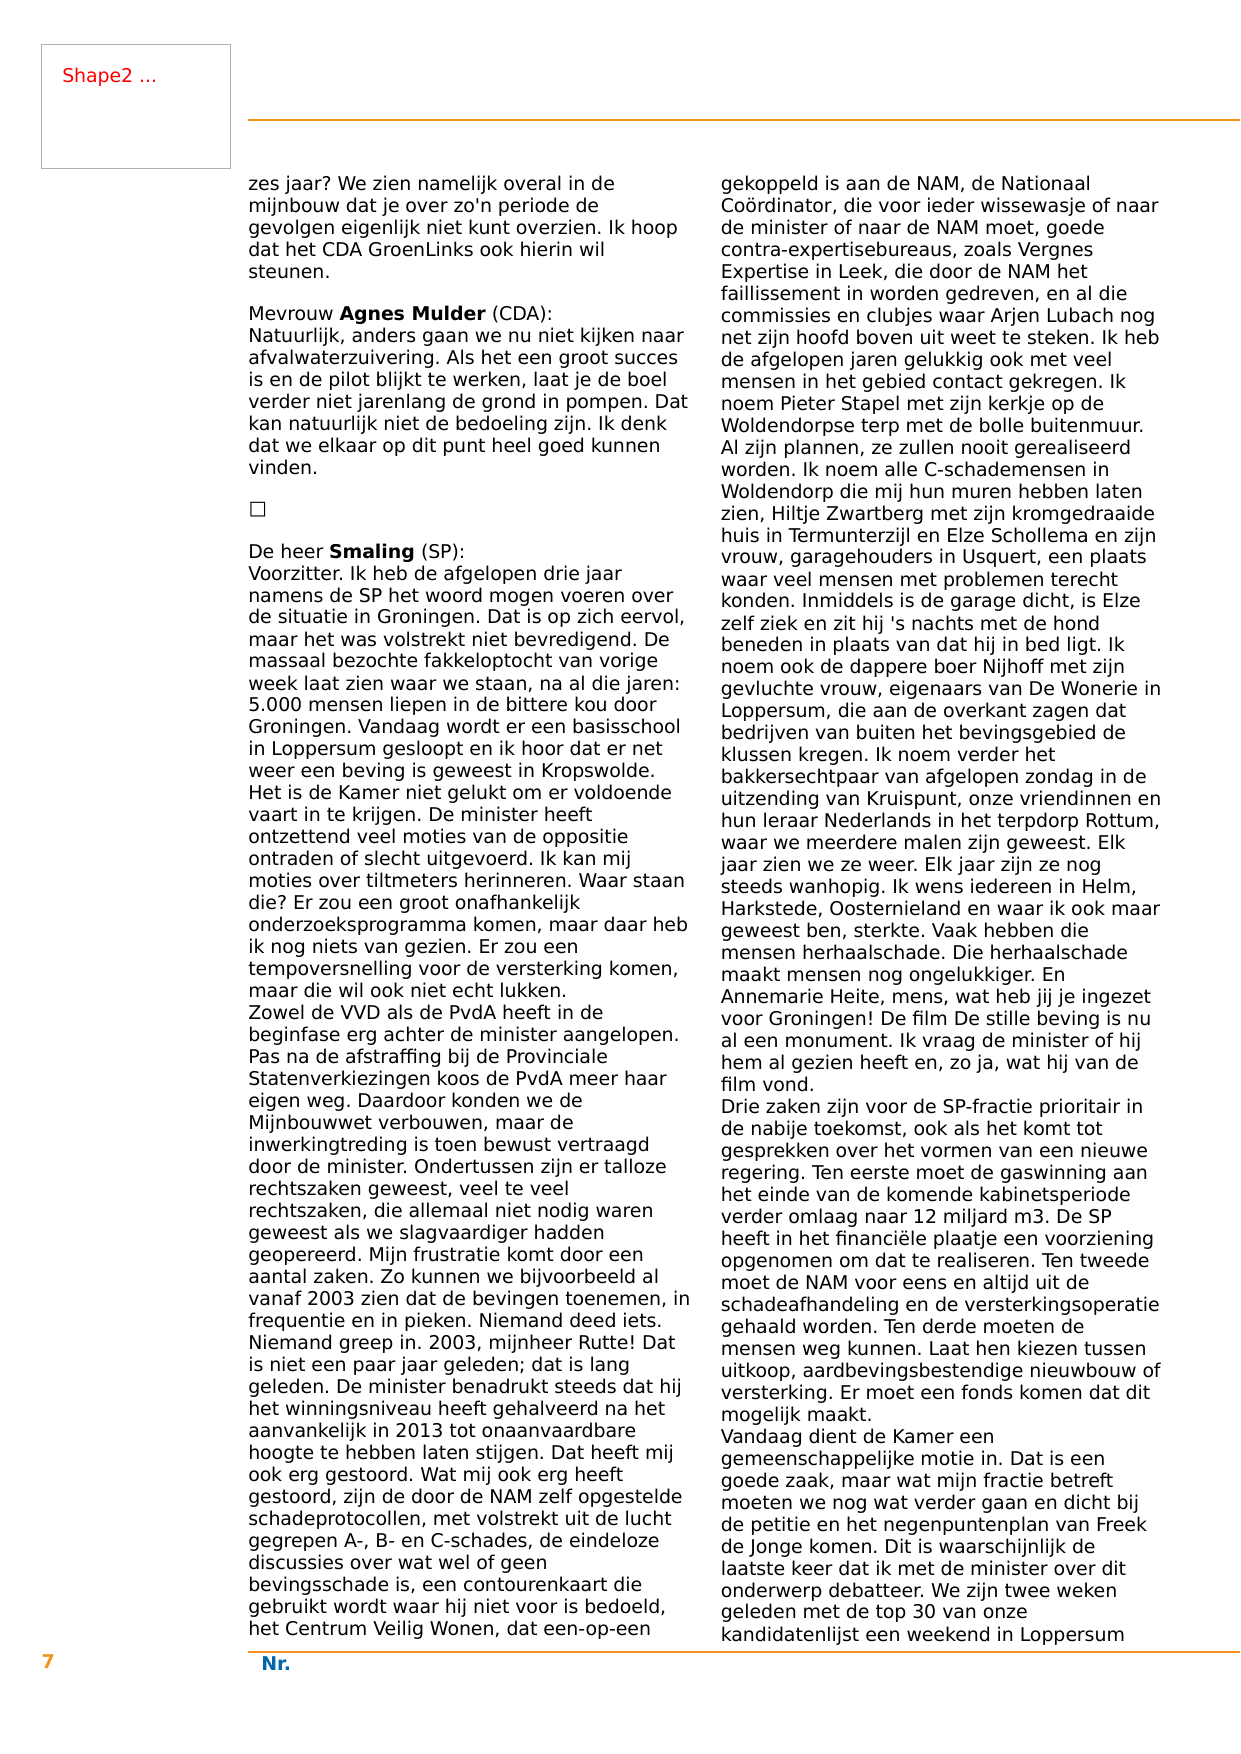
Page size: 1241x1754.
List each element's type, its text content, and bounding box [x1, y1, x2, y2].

text zes jaar? We zien namelijk overal in de mijnbouw dat je over zo'n periode de gevolgen eigenlijk niet kunt overzien. Ik hoop dat het CDA GroenLinks ook hierin wil steunen. [248, 173, 691, 283]
text Vandaag dient de Kamer een gemeenschappelijke motie in. Dat is een goede zaak, maar wat mijn fractie betreft moeten we nog wat verder gaan en dicht bij de petitie en het negenpuntenplan van Freek de Jonge komen. Dit is waarschijnlijk de laatste keer dat ik met de minister over dit onderwerp debatteer. We zijn twee weken geleden met de top 30 van onze kandidatenlijst een weekend in Loppersum [721, 1426, 1163, 1645]
text Zowel de VVD als de PvdA heeft in de beginfase erg achter de minister aangelopen. Pas na de afstraffing bij de Provinciale Statenverkiezingen koos de PvdA meer haar eigen weg. Daardoor konden we de Mijnbouwwet verbouwen, maar de inwerkingtreding is toen bewust vertraagd door de minister. Ondertussen zijn er talloze rechtszaken geweest, veel te veel rechtszaken, die allemaal niet nodig waren geweest als we slagvaardiger hadden geopereerd. Mijn frustratie komt door een aantal zaken. Zo kunnen we bijvoorbeeld al vanaf 2003 zien dat de bevingen toenemen, in frequentie en in pieken. Niemand deed iets. Niemand greep in. 2003, mijnheer Rutte! Dat is niet een paar jaar geleden; dat is lang geleden. De minister benadrukt steeds dat hij het winningsniveau heeft gehalveerd na het aanvankelijk in 2013 tot onaanvaardbare hoogte te hebben laten stijgen. Dat heeft mij ook erg gestoord. Wat mij ook erg heeft gestoord, zijn de door de NAM zelf opgestelde schadeprotocollen, met volstrekt uit de lucht gegrepen A-, B- en C-schades, de eindeloze discussies over wat wel of geen bevingsschade is, een contourenkaart die gebruikt wordt waar hij niet voor is bedoeld, het Centrum Veilig Wonen, dat een-op-een [248, 1002, 691, 1639]
text Mevrouw Agnes Mulder (CDA): [248, 303, 691, 325]
text gekoppeld is aan de NAM, de Nationaal Coördinator, die voor ieder wissewasje of naar de minister of naar de NAM moet, goede contra-expertisebureaus, zoals Vergnes Expertise in Leek, die door de NAM het faillissement in worden gedreven, en al die commissies en clubjes waar Arjen Lubach nog net zijn hoofd boven uit weet te steken. Ik heb de afgelopen jaren gelukkig ook met veel mensen in het gebied contact gekregen. Ik noem Pieter Stapel met zijn kerkje op de Woldendorpse terp met de bolle buitenmuur. Al zijn plannen, ze zullen nooit gerealiseerd worden. Ik noem alle C-schademensen in Woldendorp die mij hun muren hebben laten zien, Hiltje Zwartberg met zijn kromgedraaide huis in Termunterzijl en Elze Schollema en zijn vrouw, garagehouders in Usquert, een plaats waar veel mensen met problemen terecht konden. Inmiddels is de garage dicht, is Elze zelf ziek en zit hij 's nachts met de hond beneden in plaats van dat hij in bed ligt. Ik noem ook de dappere boer Nijhoff met zijn gevluchte vrouw, eigenaars van De Wonerie in Loppersum, die aan de overkant zagen dat bedrijven van buiten het bevingsgebied de klussen kregen. Ik noem verder het bakkersechtpaar van afgelopen zondag in de uitzending van Kruispunt, onze vriendinnen en hun leraar Nederlands in het terpdorp Rottum, waar we meerdere malen zijn geweest. Elk jaar zien we ze weer. Elk jaar zijn ze nog steeds wanhopig. Ik wens iedereen in Helm, Harkstede, Oosternieland en waar ik ook maar geweest ben, sterkte. Vaak hebben die mensen herhaalschade. Die herhaalschade maakt mensen nog ongelukkiger. En Annemarie Heite, mens, wat heb jij je ingezet voor Groningen! De film De stille beving is nu al een monument. Ik vraag de minister of hij hem al gezien heeft en, zo ja, wat hij van de film vond. [721, 173, 1163, 1096]
text Voorzitter. Ik heb de afgelopen drie jaar namens de SP het woord mogen voeren over de situatie in Groningen. Dat is op zich eervol, maar het was volstrekt niet bevredigend. De massaal bezochte fakkeloptocht van vorige week laat zien waar we staan, na al die jaren: 5.000 mensen liepen in de bittere kou door Groningen. Vandaag wordt er een basisschool in Loppersum gesloopt en ik hoor dat er net weer een beving is geweest in Kropswolde. Het is de Kamer niet gelukt om er voldoende vaart in te krijgen. De minister heeft ontzettend veel moties van de oppositie ontraden of slecht uitgevoerd. Ik kan mij moties over tiltmeters herinneren. Waar staan die? Er zou een groot onafhankelijk onderzoeksprogramma komen, maar daar heb ik nog niets van gezien. Er zou een tempoversnelling voor de versterking komen, maar die wil ook niet echt lukken. [248, 562, 691, 1002]
text Natuurlijk, anders gaan we nu niet kijken naar afvalwaterzuivering. Als het een groot succes is en de pilot blijkt te werken, laat je de boel verder niet jarenlang de grond in pompen. Dat kan natuurlijk niet de bedoeling zijn. Ik denk dat we elkaar op dit punt heel goed kunnen vinden. [248, 325, 691, 478]
text De heer Smaling (SP): [248, 541, 691, 562]
text ⬜ [248, 498, 691, 521]
text Drie zaken zijn voor de SP-fractie prioritair in de nabije toekomst, ook als het komt tot gesprekken over het vormen van een nieuwe regering. Ten eerste moet de gaswinning aan het einde van de komende kabinetsperiode verder omlaag naar 12 miljard m3. De SP heeft in het financiële plaatje een voorziening opgenomen om dat te realiseren. Ten tweede moet de NAM voor eens en altijd uit de schadeafhandeling en de versterkingsoperatie gehaald worden. Ten derde moeten de mensen weg kunnen. Laat hen kiezen tussen uitkoop, aardbevingsbestendige nieuwbouw of versterking. Er moet een fonds komen dat dit mogelijk maakt. [721, 1096, 1163, 1426]
